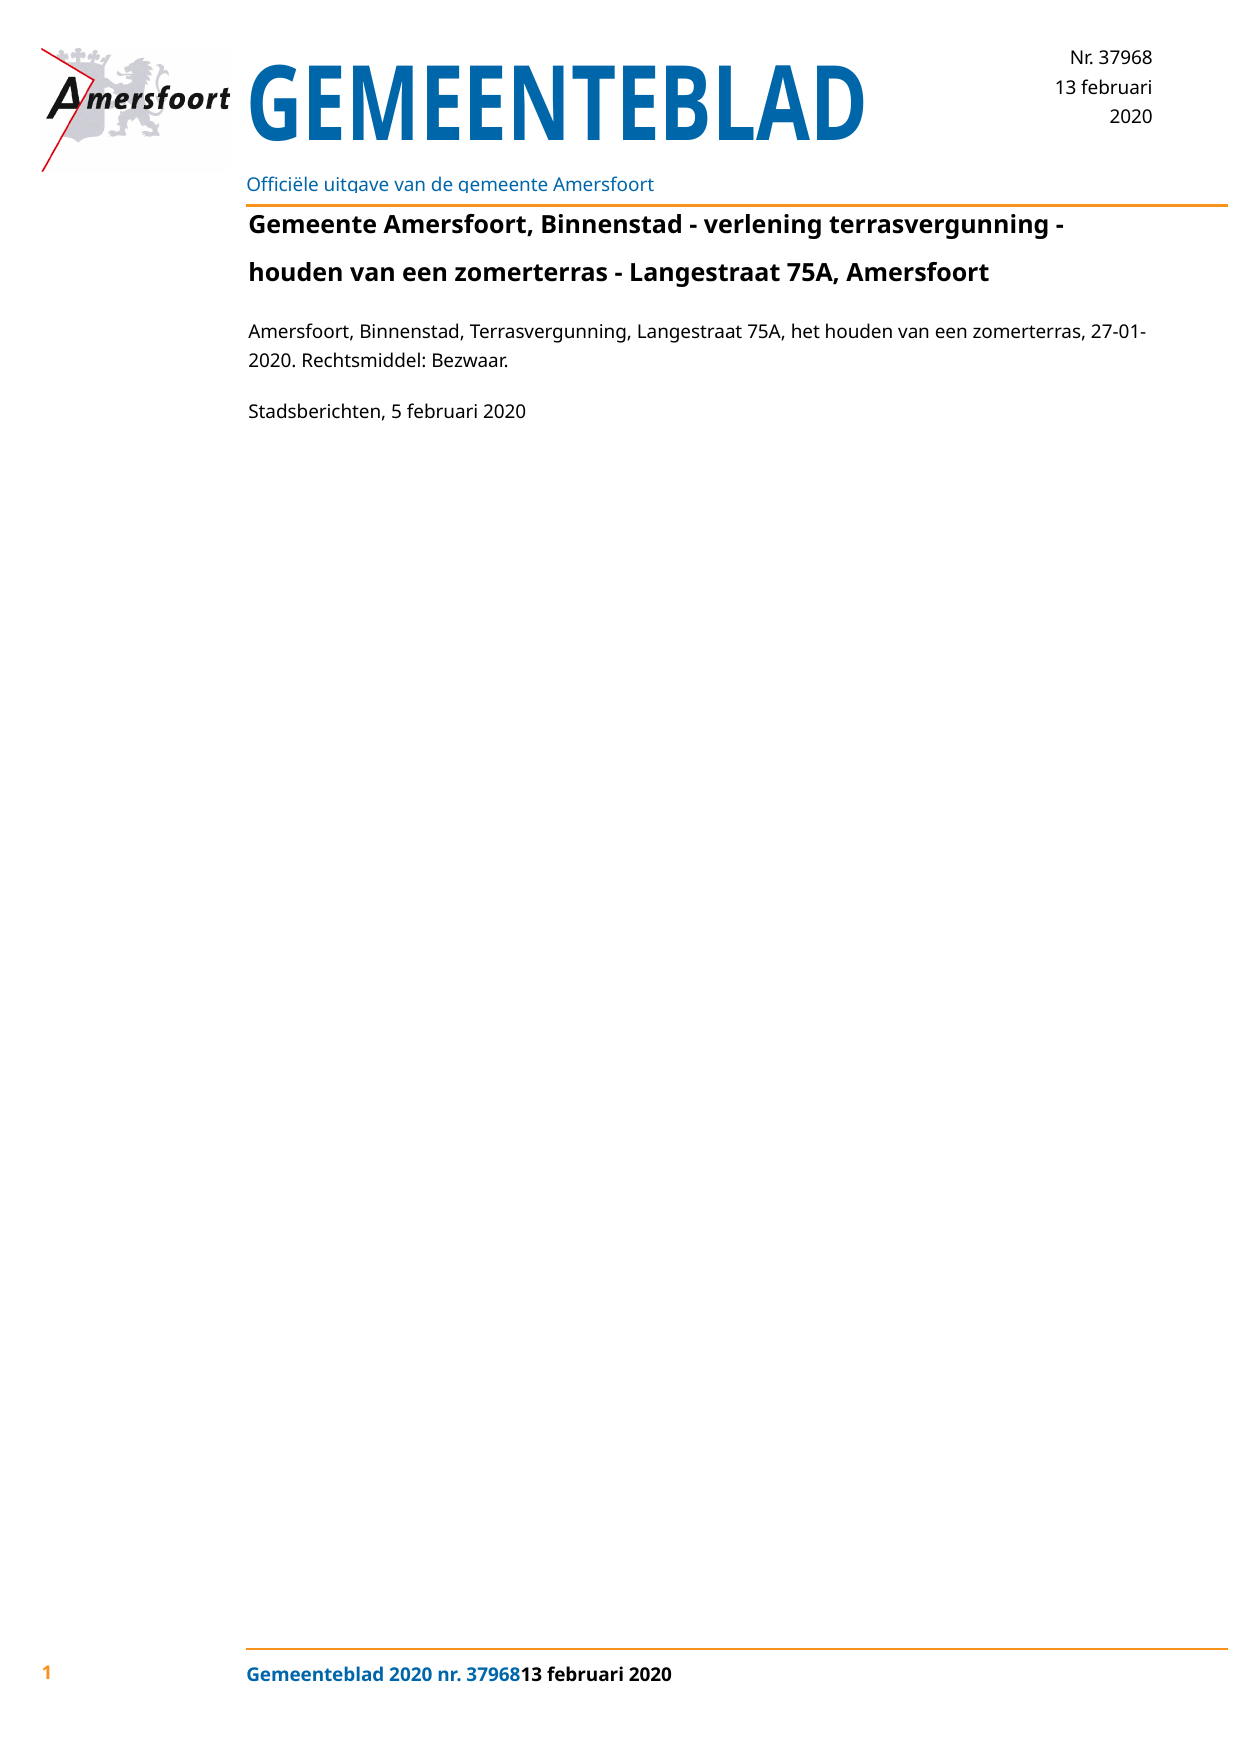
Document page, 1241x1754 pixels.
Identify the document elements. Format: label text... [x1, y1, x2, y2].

picture [41, 47, 231, 172]
text Stadsberichten, 5 februari 2020 [248, 398, 1152, 424]
text Gemeente Amersfoort, Binnenstad - verlening terrasvergunning - houden van een zomerterras - Langestraat 75A, Amersfoort [248, 207, 1152, 288]
text Amersfoort, Binnenstad, Terrasvergunning, Langestraat 75A, het houden van een zomerterras, 27-01-2020. Rechtsmiddel: Bezwaar. [248, 318, 1152, 373]
